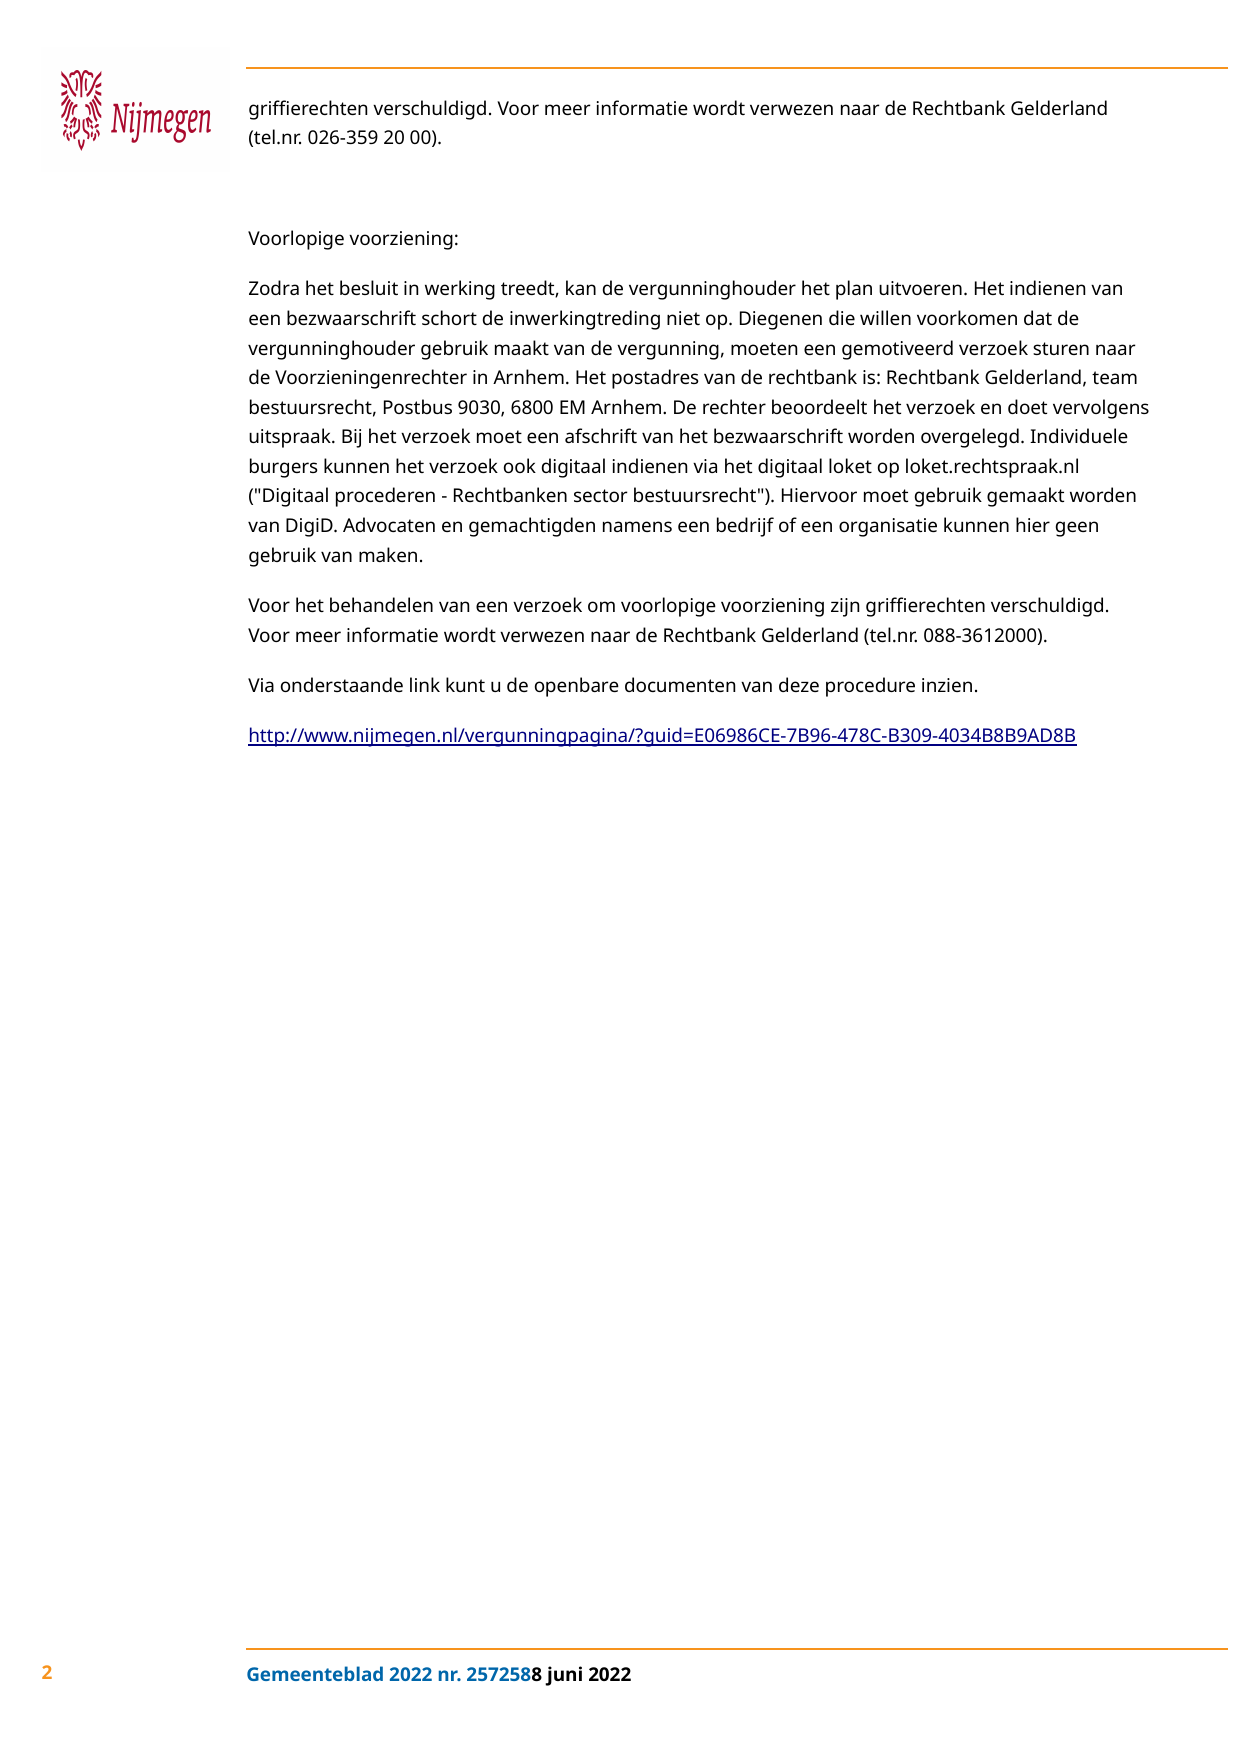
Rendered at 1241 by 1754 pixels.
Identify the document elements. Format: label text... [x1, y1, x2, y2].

text http://www.nijmegen.nl/vergunningpagina/?guid=E06986CE-7B96-478C-B309-4034B8B9AD8B [248, 723, 1152, 748]
text Voor het behandelen van een verzoek om voorlopige voorziening zijn griffierechten verschuldigd. Voor meer informatie wordt verwezen naar de Rechtbank Gelderland (tel.nr. 088-3612000). [248, 592, 1152, 648]
text Voorlopige voorziening: [248, 225, 1152, 251]
text griffierechten verschuldigd. Voor meer informatie wordt verwezen naar de Rechtbank Gelderland (tel.nr. 026-359 20 00). [248, 95, 1152, 150]
text Via onderstaande link kunt u de openbare documenten van deze procedure inzien. [248, 672, 1152, 698]
text Zodra het besluit in werking treedt, kan de vergunninghouder het plan uitvoeren. Het indienen van een bezwaarschrift schort de inwerkingtreding niet op. Diegenen die willen voorkomen dat de vergunninghouder gebruik maakt van de vergunning, moeten een gemotiveerd verzoek sturen naar de Voorzieningenrechter in Arnhem. Het postadres van de rechtbank is: Rechtbank Gelderland, team bestuursrecht, Postbus 9030, 6800 EM Arnhem. De rechter beoordeelt het verzoek en doet vervolgens uitspraak. Bij het verzoek moet een afschrift van het bezwaarschrift worden overgelegd. Individuele burgers kunnen het verzoek ook digitaal indienen via het digitaal loket op loket.rechtspraak.nl ("Digitaal procederen - Rechtbanken sector bestuursrecht"). Hiervoor moet gebruik gemaakt worden van DigiD. Advocaten en gemachtigden namens een bedrijf of een organisatie kunnen hier geen gebruik van maken. [248, 276, 1152, 568]
picture [41, 47, 231, 172]
